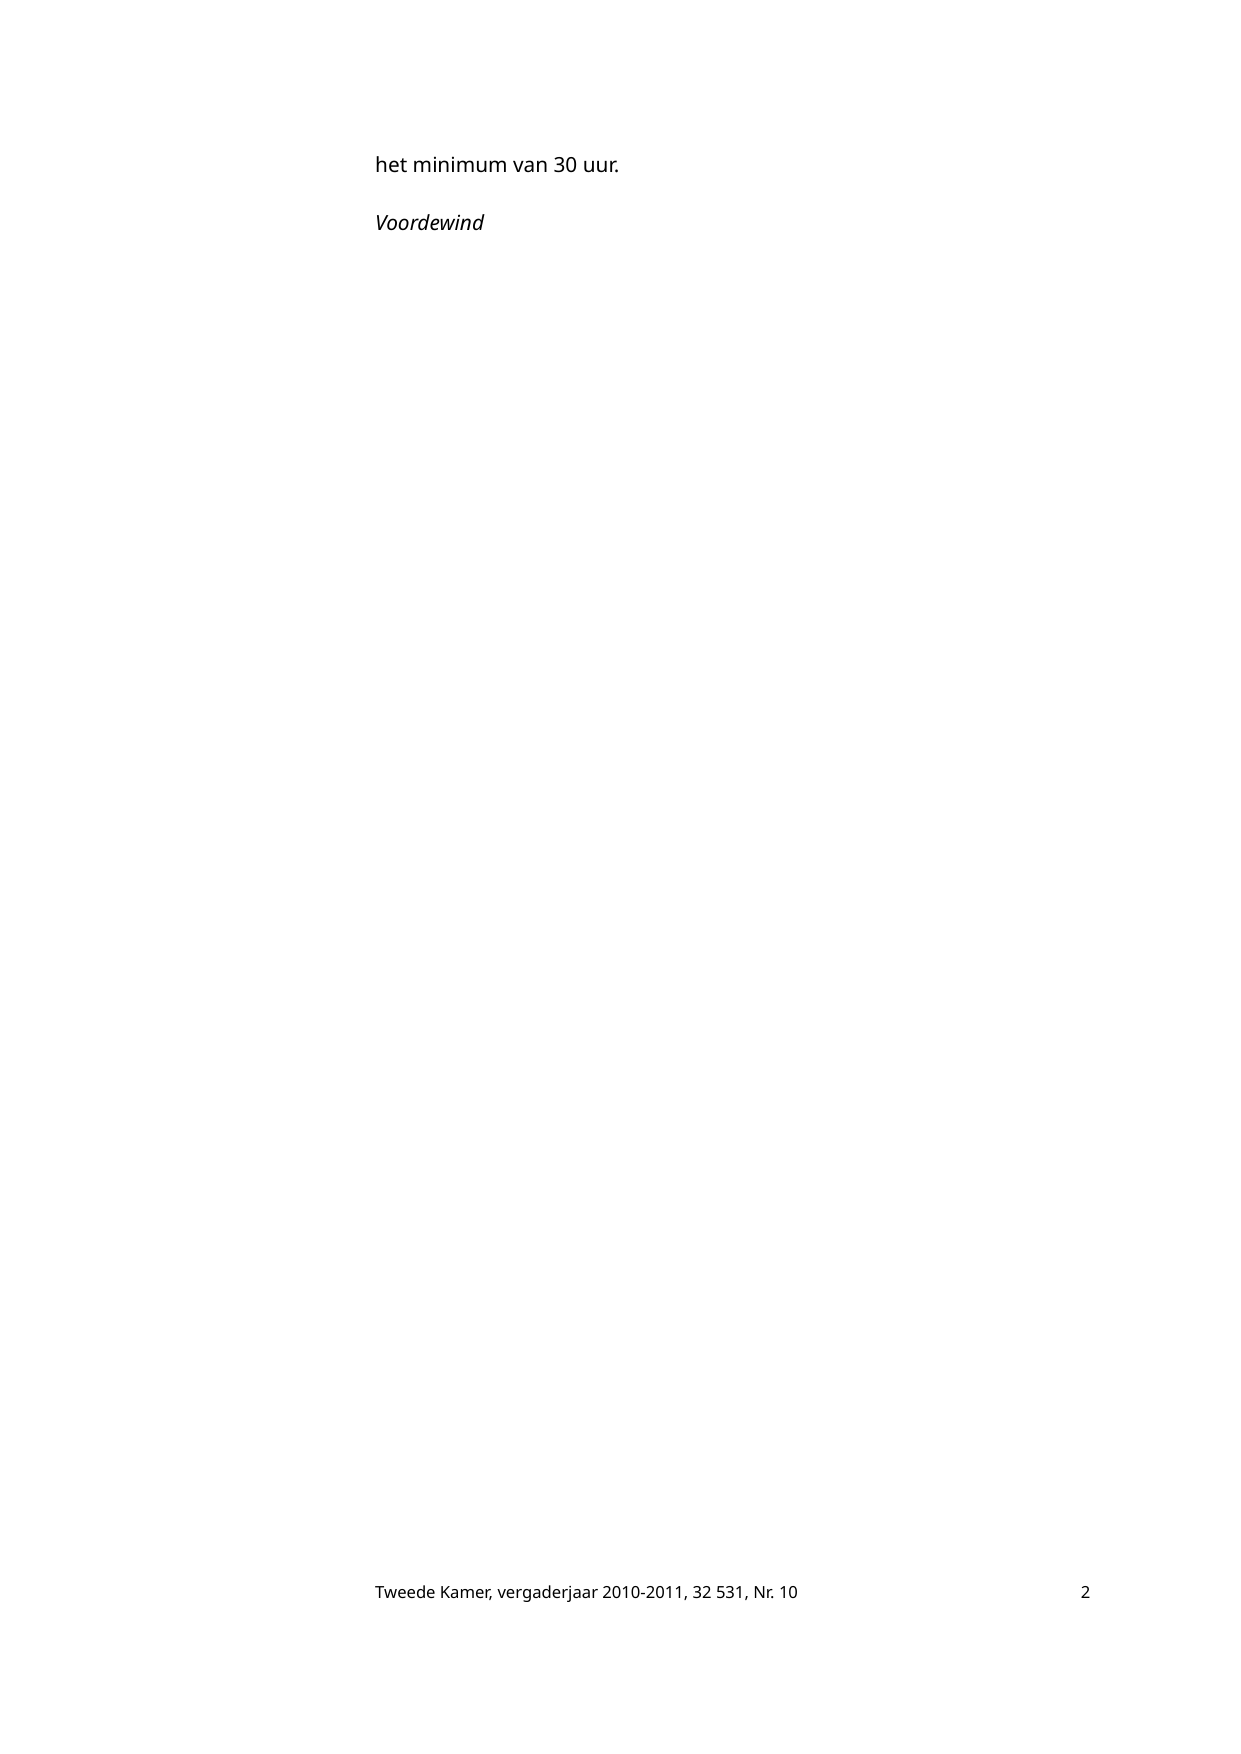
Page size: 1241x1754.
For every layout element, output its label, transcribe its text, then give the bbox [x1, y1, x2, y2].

text Voordewind [375, 208, 1090, 237]
text het minimum van 30 uur. [375, 150, 1090, 178]
